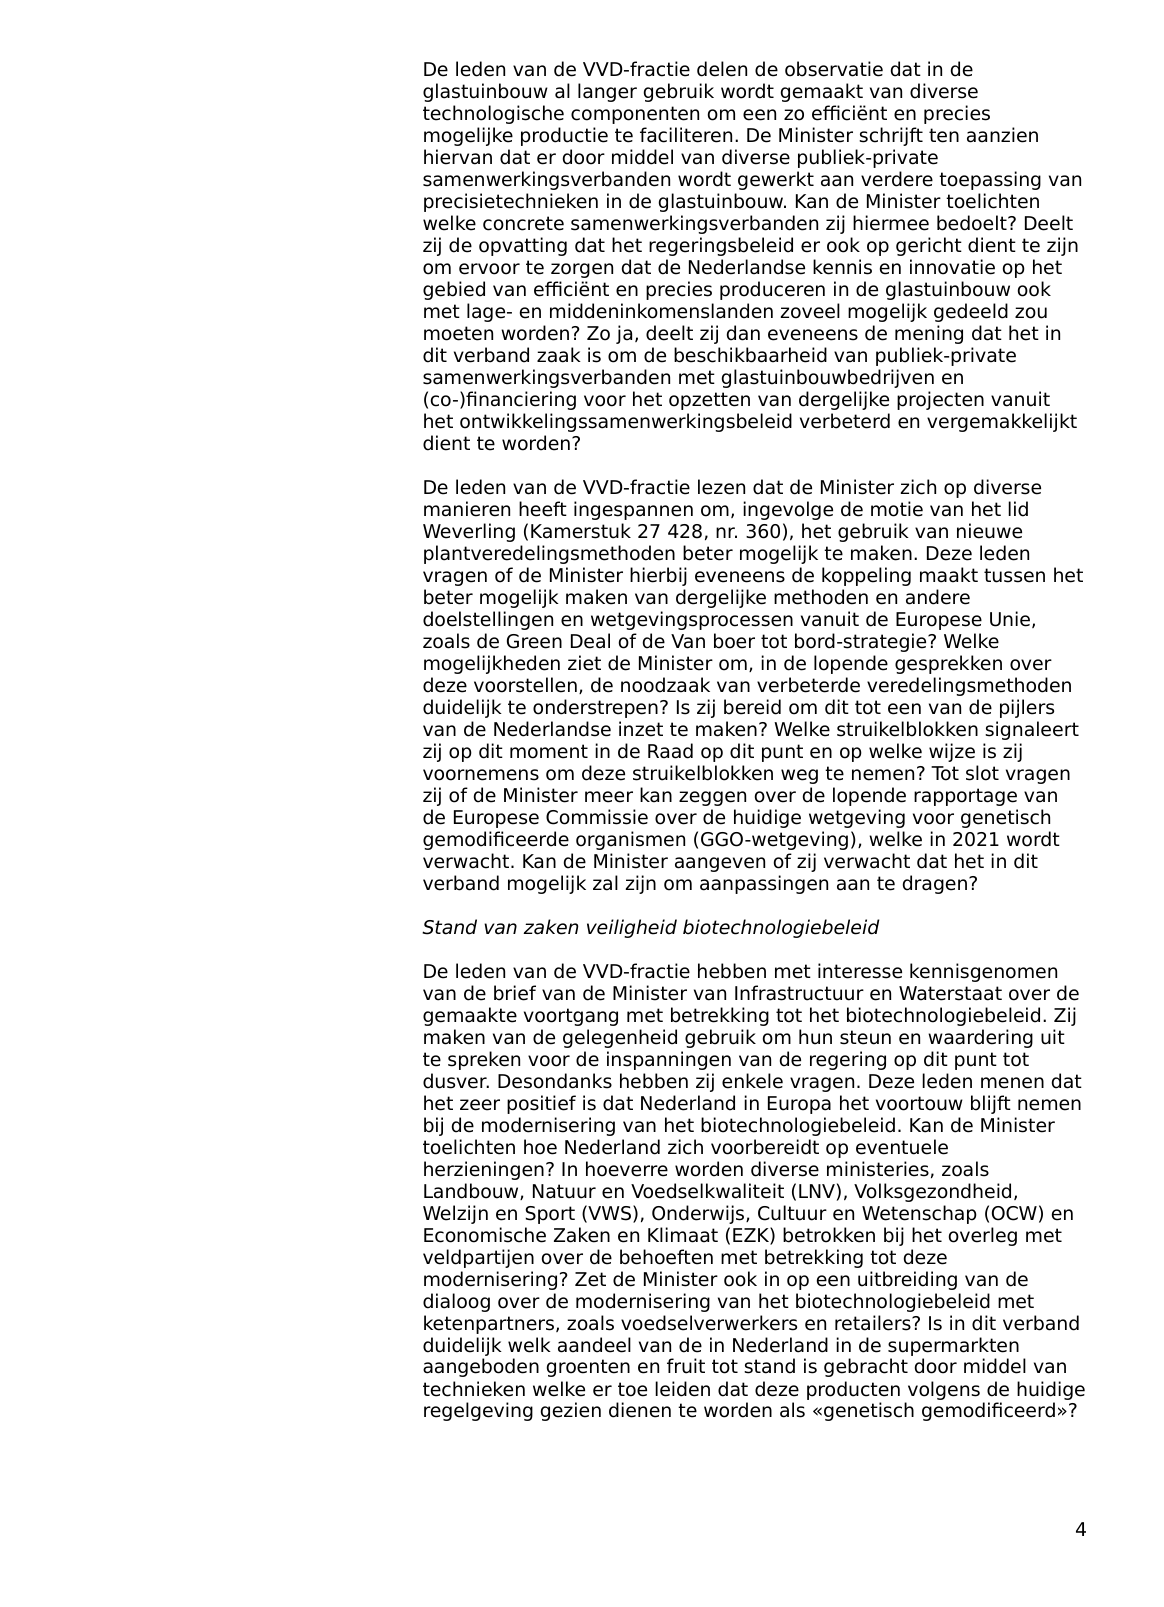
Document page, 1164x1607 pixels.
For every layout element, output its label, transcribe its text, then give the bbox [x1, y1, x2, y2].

text De leden van de VVD-fractie hebben met interesse kennisgenomen van de brief van de Minister van Infrastructuur en Waterstaat over de gemaakte voortgang met betrekking tot het biotechnologiebeleid. Zij maken van de gelegenheid gebruik om hun steun en waardering uit te spreken voor de inspanningen van de regering op dit punt tot dusver. Desondanks hebben zij enkele vragen. Deze leden menen dat het zeer positief is dat Nederland in Europa het voortouw blijft nemen bij de modernisering van het biotechnologiebeleid. Kan de Minister toelichten hoe Nederland zich voorbereidt op eventuele herzieningen? In hoeverre worden diverse ministeries, zoals Landbouw, Natuur en Voedselkwaliteit (LNV), Volksgezondheid, Welzijn en Sport (VWS), Onderwijs, Cultuur en Wetenschap (OCW) en Economische Zaken en Klimaat (EZK) betrokken bij het overleg met veldpartijen over de behoeften met betrekking tot deze modernisering? Zet de Minister ook in op een uitbreiding van de dialoog over de modernisering van het biotechnologiebeleid met ketenpartners, zoals voedselverwerkers en retailers? Is in dit verband duidelijk welk aandeel van de in Nederland in de supermarkten aangeboden groenten en fruit tot stand is gebracht door middel van technieken welke er toe leiden dat deze producten volgens de huidige regelgeving gezien dienen te worden als «genetisch gemodificeerd»? [422, 961, 1087, 1422]
subtitle Stand van zaken veiligheid biotechnologiebeleid [422, 917, 1087, 939]
text De leden van de VVD-fractie lezen dat de Minister zich op diverse manieren heeft ingespannen om, ingevolge de motie van het lid Weverling (Kamerstuk 27 428, nr. 360), het gebruik van nieuwe plantveredelingsmethoden beter mogelijk te maken. Deze leden vragen of de Minister hierbij eveneens de koppeling maakt tussen het beter mogelijk maken van dergelijke methoden en andere doelstellingen en wetgevingsprocessen vanuit de Europese Unie, zoals de Green Deal of de Van boer tot bord-strategie? Welke mogelijkheden ziet de Minister om, in de lopende gesprekken over deze voorstellen, de noodzaak van verbeterde veredelingsmethoden duidelijk te onderstrepen? Is zij bereid om dit tot een van de pijlers van de Nederlandse inzet te maken? Welke struikelblokken signaleert zij op dit moment in de Raad op dit punt en op welke wijze is zij voornemens om deze struikelblokken weg te nemen? Tot slot vragen zij of de Minister meer kan zeggen over de lopende rapportage van de Europese Commissie over de huidige wetgeving voor genetisch gemodificeerde organismen (GGO-wetgeving), welke in 2021 wordt verwacht. Kan de Minister aangeven of zij verwacht dat het in dit verband mogelijk zal zijn om aanpassingen aan te dragen? [422, 477, 1087, 894]
text De leden van de VVD-fractie delen de observatie dat in de glastuinbouw al langer gebruik wordt gemaakt van diverse technologische componenten om een zo efficiënt en precies mogelijke productie te faciliteren. De Minister schrijft ten aanzien hiervan dat er door middel van diverse publiek-private samenwerkingsverbanden wordt gewerkt aan verdere toepassing van precisietechnieken in de glastuinbouw. Kan de Minister toelichten welke concrete samenwerkingsverbanden zij hiermee bedoelt? Deelt zij de opvatting dat het regeringsbeleid er ook op gericht dient te zijn om ervoor te zorgen dat de Nederlandse kennis en innovatie op het gebied van efficiënt en precies produceren in de glastuinbouw ook met lage- en middeninkomenslanden zoveel mogelijk gedeeld zou moeten worden? Zo ja, deelt zij dan eveneens de mening dat het in dit verband zaak is om de beschikbaarheid van publiek-private samenwerkingsverbanden met glastuinbouwbedrijven en (co-)financiering voor het opzetten van dergelijke projecten vanuit het ontwikkelingssamenwerkingsbeleid verbeterd en vergemakkelijkt dient te worden? [422, 59, 1087, 455]
